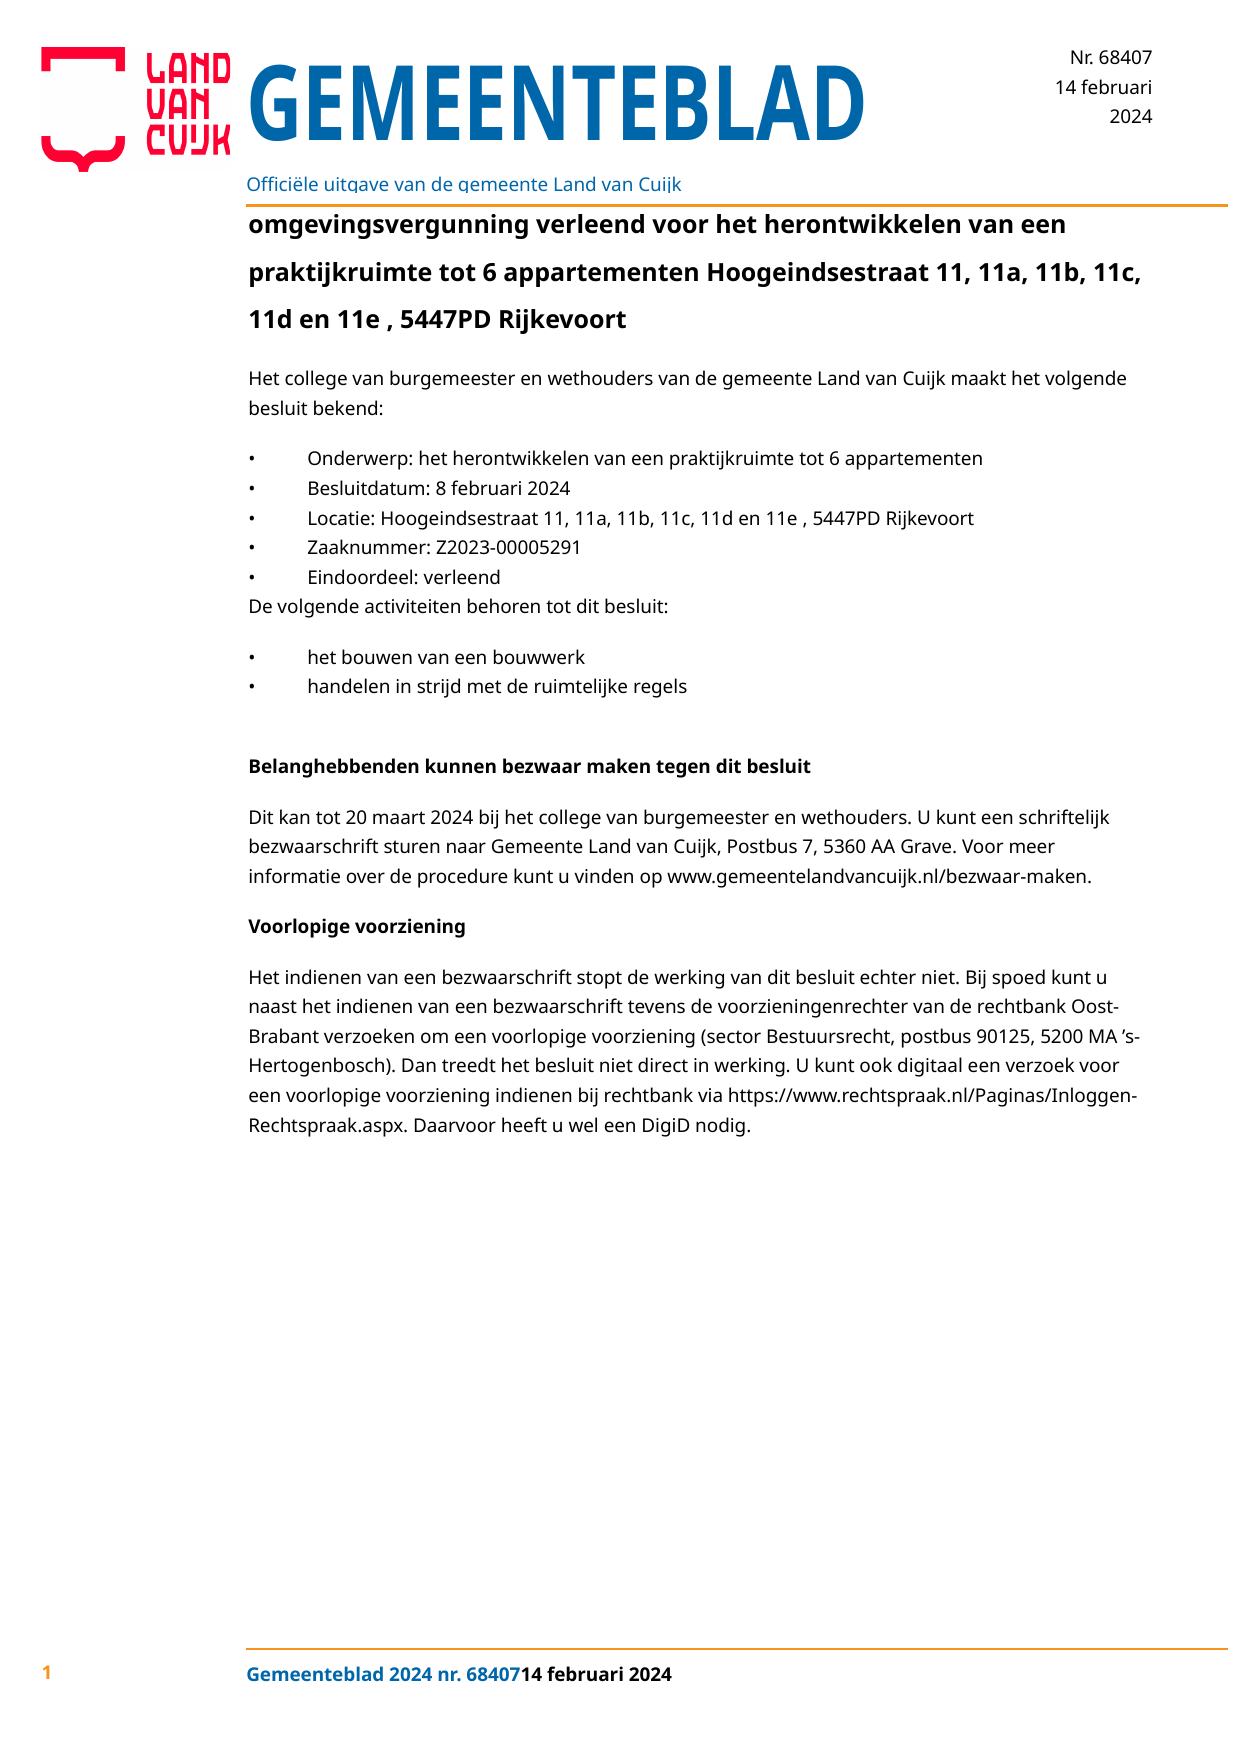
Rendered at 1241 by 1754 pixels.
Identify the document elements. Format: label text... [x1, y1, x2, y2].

text Het college van burgemeester en wethouders van de gemeente Land van Cuijk maakt het volgende besluit bekend: [248, 366, 1152, 421]
list Onderwerp: het herontwikkelen van een praktijkruimte tot 6 appartementen [248, 446, 1152, 471]
text omgevingsvergunning verleend voor het herontwikkelen van een praktijkruimte tot 6 appartementen Hoogeindsestraat 11, 11a, 11b, 11c, 11d en 11e , 5447PD Rijkevoort [248, 207, 1152, 336]
list Besluitdatum: 8 februari 2024 [248, 475, 1152, 501]
text Voorlopige voorziening [248, 913, 1152, 939]
list handelen in strijd met de ruimtelijke regels [248, 673, 1152, 699]
picture [41, 47, 231, 172]
list het bouwen van een bouwwerk [248, 644, 1152, 669]
text Dit kan tot 20 maart 2024 bij het college van burgemeester en wethouders. U kunt een schriftelijk bezwaarschrift sturen naar Gemeente Land van Cuijk, Postbus 7, 5360 AA Grave. Voor meer informatie over de procedure kunt u vinden op www.gemeentelandvancuijk.nl/bezwaar-maken. [248, 804, 1152, 889]
list Eindoordeel: verleend [248, 564, 1152, 589]
list Zaaknummer: Z2023-00005291 [248, 534, 1152, 560]
list Locatie: Hoogeindsestraat 11, 11a, 11b, 11c, 11d en 11e , 5447PD Rijkevoort [248, 505, 1152, 530]
text De volgende activiteiten behoren tot dit besluit: [248, 593, 1152, 619]
text Belanghebbenden kunnen bezwaar maken tegen dit besluit [248, 753, 1152, 779]
text Het indienen van een bezwaarschrift stopt de werking van dit besluit echter niet. Bij spoed kunt u naast het indienen van een bezwaarschrift tevens de voorzieningenrechter van de rechtbank Oost-Brabant verzoeken om een voorlopige voorziening (sector Bestuursrecht, postbus 90125, 5200 MA ’s-Hertogenbosch). Dan treedt het besluit niet direct in werking. U kunt ook digitaal een verzoek voor een voorlopige voorziening indienen bij rechtbank via https://www.rechtspraak.nl/Paginas/Inloggen-Rechtspraak.aspx. Daarvoor heeft u wel een DigiD nodig. [248, 964, 1152, 1137]
